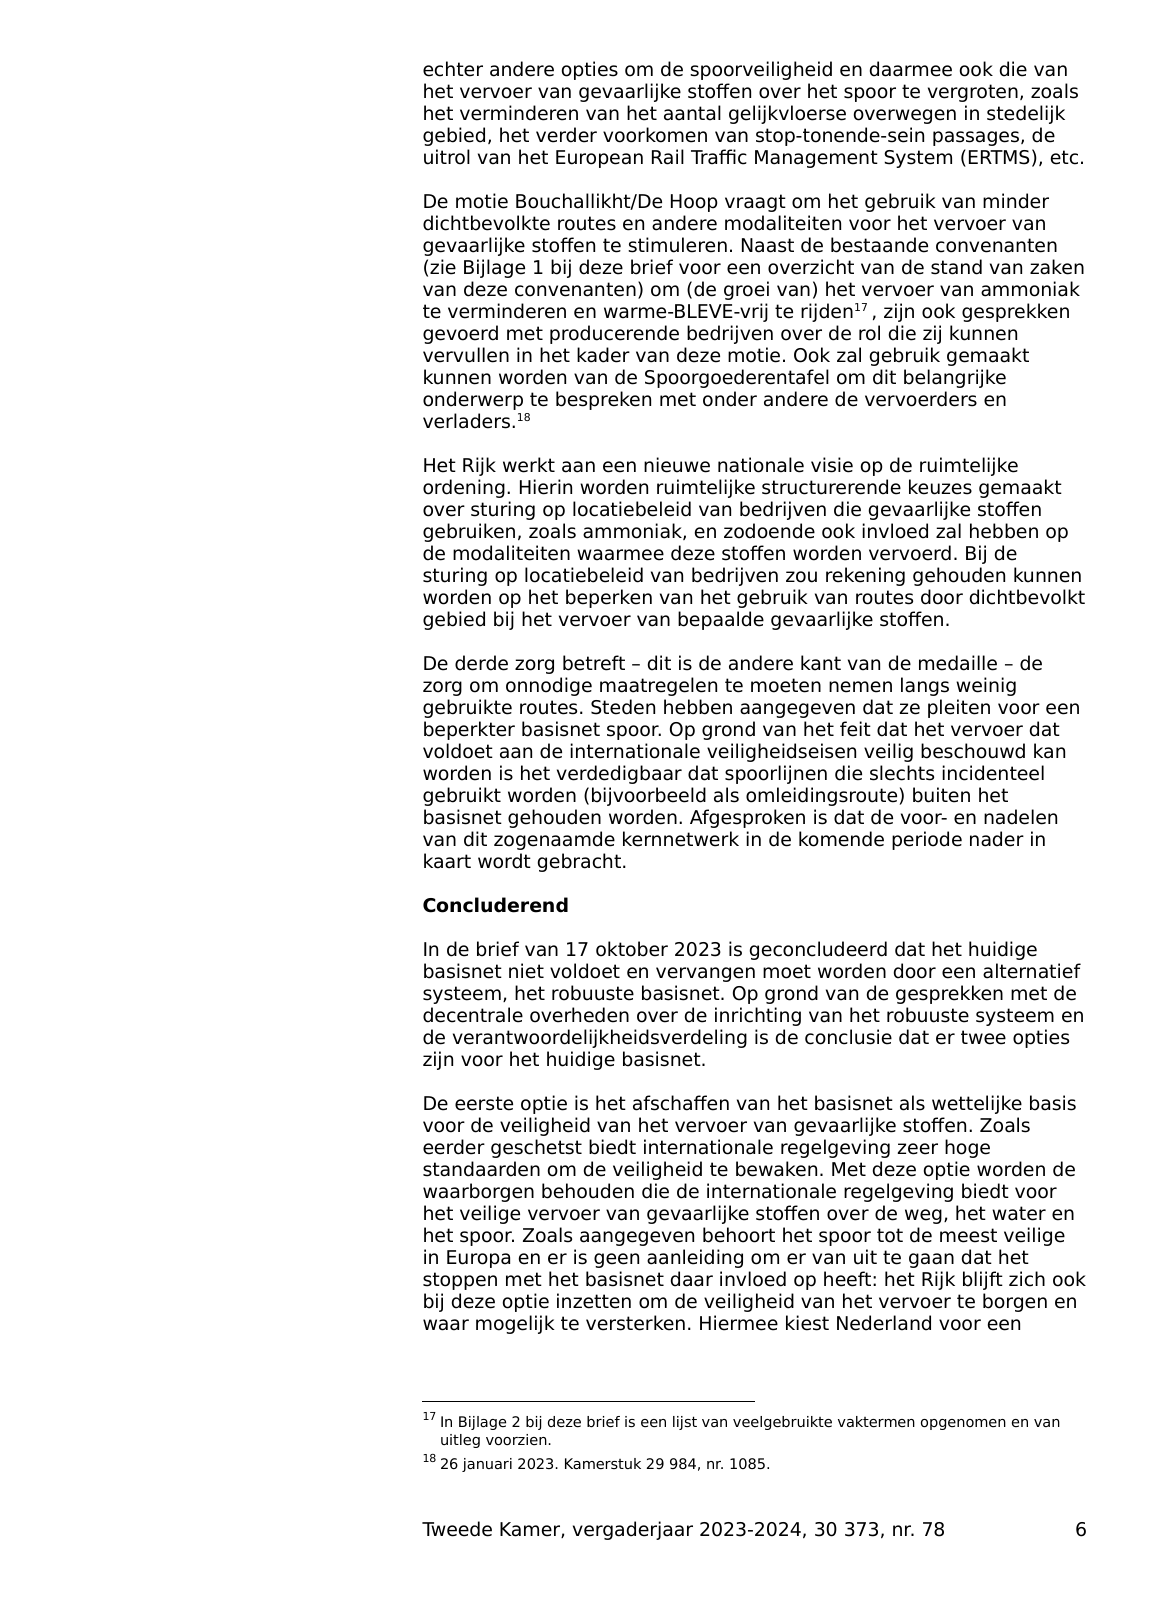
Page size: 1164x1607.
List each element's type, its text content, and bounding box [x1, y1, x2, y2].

text 26 januari 2023. Kamerstuk 29 984, nr. 1085. [422, 1452, 1087, 1474]
text In de brief van 17 oktober 2023 is geconcludeerd dat het huidige basisnet niet voldoet en vervangen moet worden door een alternatief systeem, het robuuste basisnet. Op grond van de gesprekken met de decentrale overheden over de inrichting van het robuuste systeem en de verantwoordelijkheidsverdeling is de conclusie dat er twee opties zijn voor het huidige basisnet. [422, 939, 1087, 1071]
text De derde zorg betreft – dit is de andere kant van de medaille – de zorg om onnodige maatregelen te moeten nemen langs weinig gebruikte routes. Steden hebben aangegeven dat ze pleiten voor een beperkter basisnet spoor. Op grond van het feit dat het vervoer dat voldoet aan de internationale veiligheidseisen veilig beschouwd kan worden is het verdedigbaar dat spoorlijnen die slechts incidenteel gebruikt worden (bijvoorbeeld als omleidingsroute) buiten het basisnet gehouden worden. Afgesproken is dat de voor- en nadelen van dit zogenaamde kernnetwerk in de komende periode nader in kaart wordt gebracht. [422, 653, 1087, 873]
subtitle Concluderend [422, 895, 1087, 917]
text Het Rijk werkt aan een nieuwe nationale visie op de ruimtelijke ordening. Hierin worden ruimtelijke structurerende keuzes gemaakt over sturing op locatiebeleid van bedrijven die gevaarlijke stoffen gebruiken, zoals ammoniak, en zodoende ook invloed zal hebben op de modaliteiten waarmee deze stoffen worden vervoerd. Bij de sturing op locatiebeleid van bedrijven zou rekening gehouden kunnen worden op het beperken van het gebruik van routes door dichtbevolkt gebied bij het vervoer van bepaalde gevaarlijke stoffen. [422, 455, 1087, 631]
text De motie Bouchallikht/De Hoop vraagt om het gebruik van minder dichtbevolkte routes en andere modaliteiten voor het vervoer van gevaarlijke stoffen te stimuleren. Naast de bestaande convenanten (zie Bijlage 1 bij deze brief voor een overzicht van de stand van zaken van deze convenanten) om (de groei van) het vervoer van ammoniak te verminderen en warme-BLEVE-vrij te rijden, zijn ook gesprekken gevoerd met producerende bedrijven over de rol die zij kunnen vervullen in het kader van deze motie. Ook zal gebruik gemaakt kunnen worden van de Spoorgoederentafel om dit belangrijke onderwerp te bespreken met onder andere de vervoerders en verladers. [422, 191, 1087, 433]
text In Bijlage 2 bij deze brief is een lijst van veelgebruikte vaktermen opgenomen en van uitleg voorzien. [422, 1410, 1087, 1449]
text De eerste optie is het afschaffen van het basisnet als wettelijke basis voor de veiligheid van het vervoer van gevaarlijke stoffen. Zoals eerder geschetst biedt internationale regelgeving zeer hoge standaarden om de veiligheid te bewaken. Met deze optie worden de waarborgen behouden die de internationale regelgeving biedt voor het veilige vervoer van gevaarlijke stoffen over de weg, het water en het spoor. Zoals aangegeven behoort het spoor tot de meest veilige in Europa en er is geen aanleiding om er van uit te gaan dat het stoppen met het basisnet daar invloed op heeft: het Rijk blijft zich ook bij deze optie inzetten om de veiligheid van het vervoer te borgen en waar mogelijk te versterken. Hiermee kiest Nederland voor een [422, 1093, 1087, 1335]
text echter andere opties om de spoorveiligheid en daarmee ook die van het vervoer van gevaarlijke stoffen over het spoor te vergroten, zoals het verminderen van het aantal gelijkvloerse overwegen in stedelijk gebied, het verder voorkomen van stop-tonende-sein passages, de uitrol van het European Rail Traffic Management System (ERTMS), etc. [422, 59, 1087, 169]
